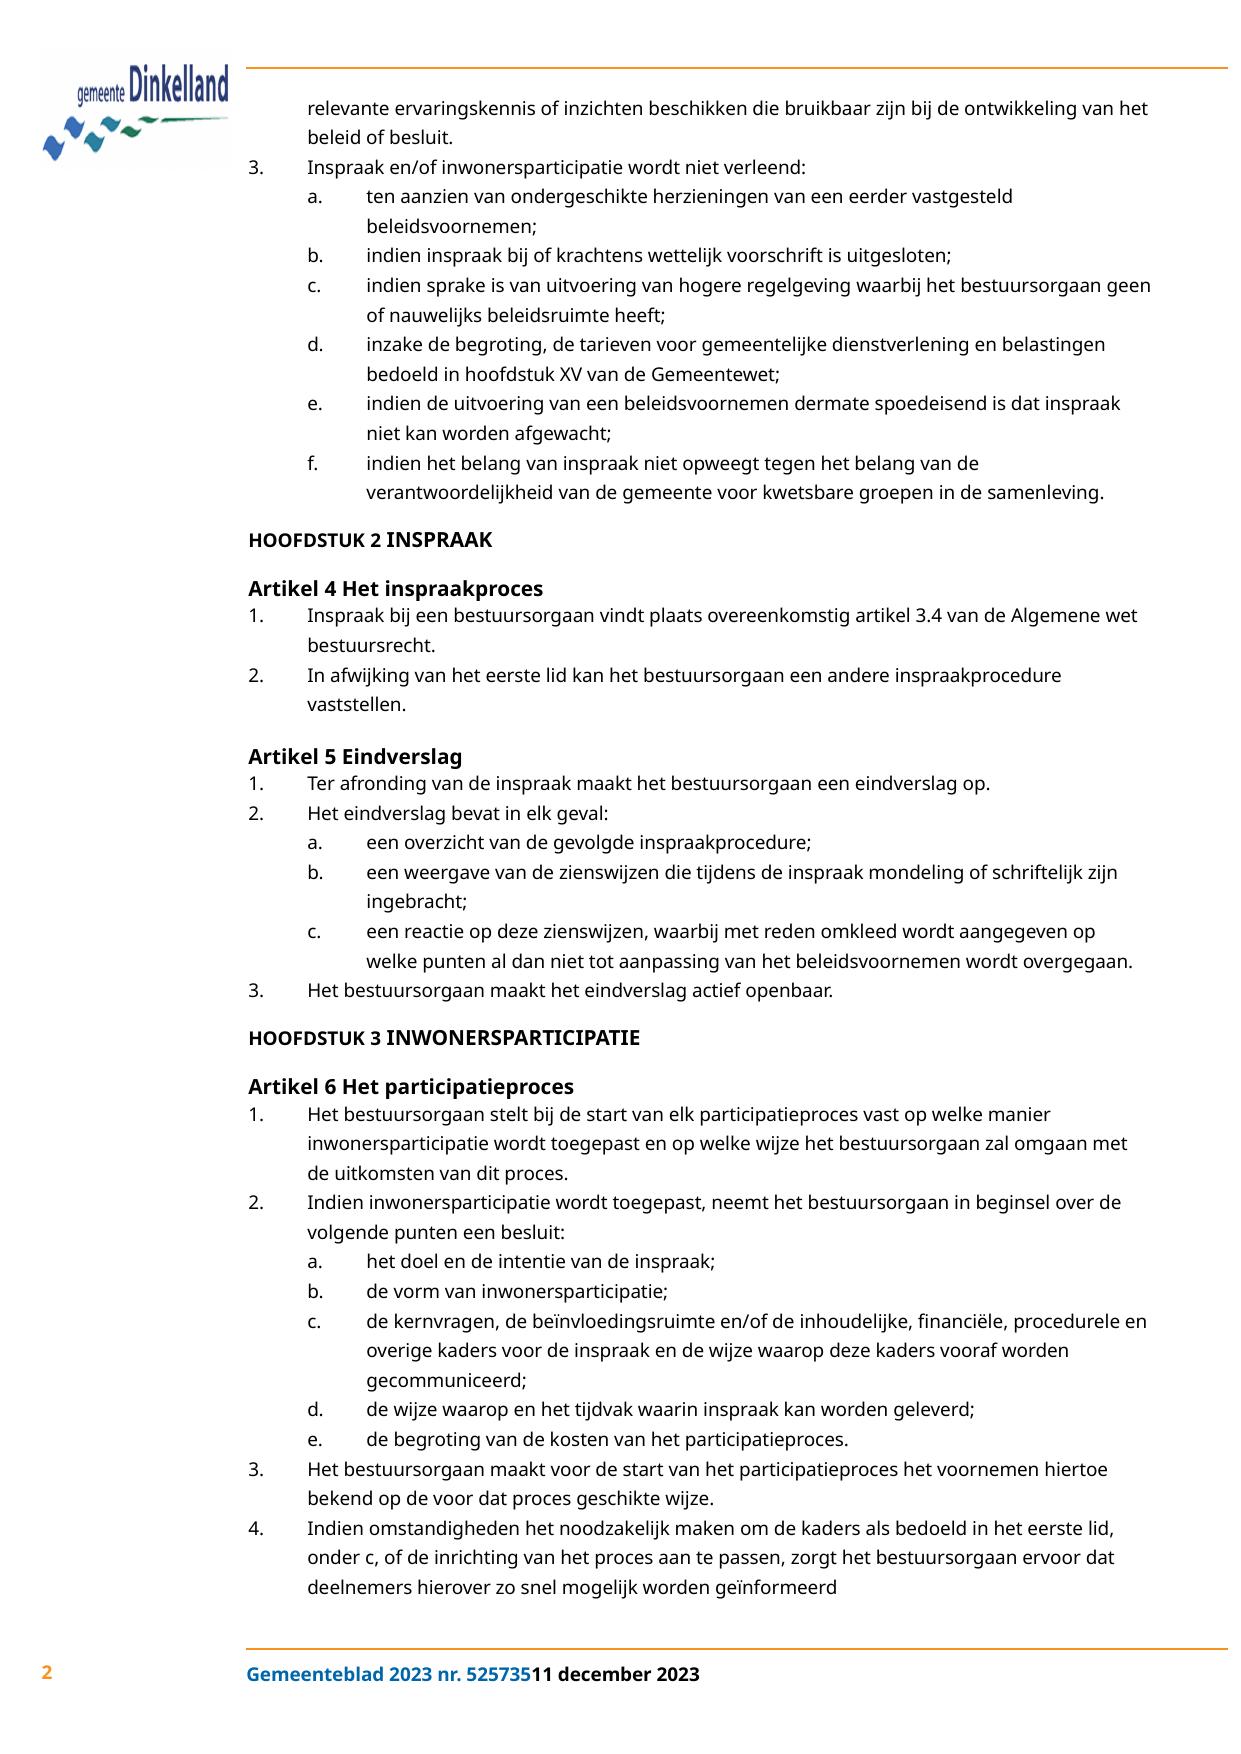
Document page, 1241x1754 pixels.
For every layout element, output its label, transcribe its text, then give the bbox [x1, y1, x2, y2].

list relevante ervaringskennis of inzichten beschikken die bruikbaar zijn bij de ontwikkeling van het beleid of besluit. [248, 95, 1152, 150]
list In afwijking van het eerste lid kan het bestuursorgaan een andere inspraakprocedure vaststellen. [248, 662, 1152, 717]
list Indien omstandigheden het noodzakelijk maken om de kaders als bedoeld in het eerste lid, onder c, of de inrichting van het proces aan te passen, zorgt het bestuursorgaan ervoor dat deelnemers hierover zo snel mogelijk worden geïnformeerd [248, 1515, 1152, 1600]
list Ter afronding van de inspraak maakt het bestuursorgaan een eindverslag op. [248, 770, 1152, 796]
list inzake de begroting, de tarieven voor gemeentelijke dienstverlening en belastingen bedoeld in hoofdstuk XV van de Gemeentewet; [307, 331, 1152, 387]
text Artikel 6 Het participatieproces [248, 1072, 1152, 1101]
list indien sprake is van uitvoering van hogere regelgeving waarbij het bestuursorgaan geen of nauwelijks beleidsruimte heeft; [307, 272, 1152, 328]
list Het bestuursorgaan stelt bij de start van elk participatieproces vast op welke manier inwonersparticipatie wordt toegepast en op welke wijze het bestuursorgaan zal omgaan met de uitkomsten van dit proces. [248, 1101, 1152, 1186]
list het doel en de intentie van de inspraak; [307, 1249, 1152, 1274]
list een overzicht van de gevolgde inspraakprocedure; [307, 829, 1152, 855]
picture [41, 47, 231, 172]
list een reactie op deze zienswijzen, waarbij met reden omkleed wordt aangegeven op welke punten al dan niet tot aanpassing van het beleidsvoornemen wordt overgegaan. [307, 918, 1152, 973]
list indien inspraak bij of krachtens wettelijk voorschrift is uitgesloten; [307, 243, 1152, 268]
list Het bestuursorgaan maakt het eindverslag actief openbaar. [248, 977, 1152, 1003]
list Het bestuursorgaan maakt voor de start van het participatieproces het voornemen hiertoe bekend op de voor dat proces geschikte wijze. [248, 1456, 1152, 1511]
list de vorm van inwonersparticipatie; [307, 1278, 1152, 1304]
list de wijze waarop en het tijdvak waarin inspraak kan worden geleverd; [307, 1397, 1152, 1422]
text Artikel 5 Eindverslag [248, 742, 1152, 770]
list Het eindverslag bevat in elk geval: [248, 800, 1152, 826]
list de kernvragen, de beïnvloedingsruimte en/of de inhoudelijke, financiële, procedurele en overige kaders voor de inspraak en de wijze waarop deze kaders vooraf worden gecommuniceerd; [307, 1308, 1152, 1393]
list ten aanzien van ondergeschikte herzieningen van een eerder vastgesteld beleidsvoornemen; [307, 183, 1152, 239]
list Inspraak bij een bestuursorgaan vindt plaats overeenkomstig artikel 3.4 van de Algemene wet bestuursrecht. [248, 603, 1152, 658]
list Indien inwonersparticipatie wordt toegepast, neemt het bestuursorgaan in beginsel over de volgende punten een besluit: [248, 1189, 1152, 1245]
list indien de uitvoering van een beleidsvoornemen dermate spoedeisend is dat inspraak niet kan worden afgewacht; [307, 391, 1152, 446]
text HOOFDSTUK 2 INSPRAAK [248, 525, 1152, 553]
list Inspraak en/of inwonersparticipatie wordt niet verleend: [248, 154, 1152, 180]
list de begroting van de kosten van het participatieproces. [307, 1426, 1152, 1452]
list indien het belang van inspraak niet opweegt tegen het belang van de verantwoordelijkheid van de gemeente voor kwetsbare groepen in de samenleving. [307, 450, 1152, 505]
text Artikel 4 Het inspraakproces [248, 574, 1152, 603]
text HOOFDSTUK 3 INWONERSPARTICIPATIE [248, 1023, 1152, 1051]
list een weergave van de zienswijzen die tijdens de inspraak mondeling of schriftelijk zijn ingebracht; [307, 859, 1152, 914]
